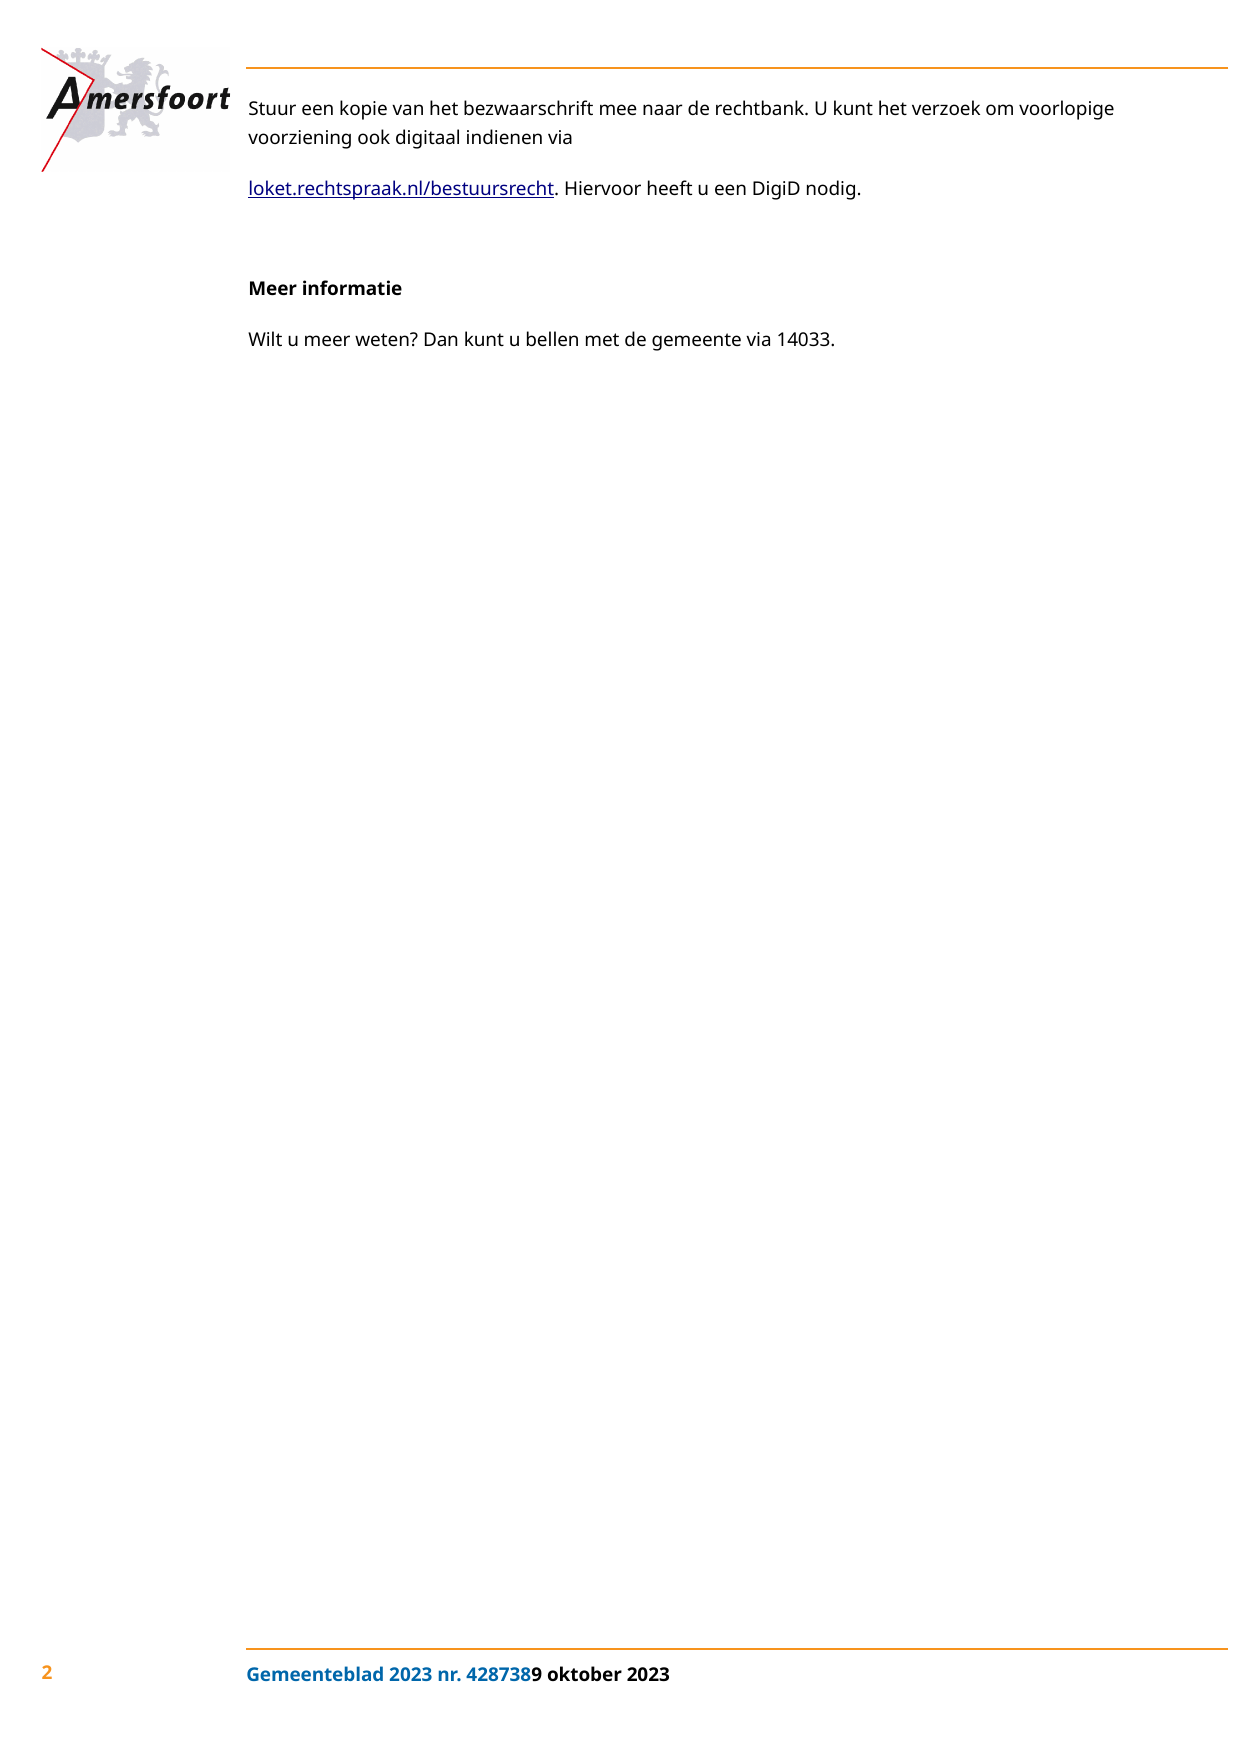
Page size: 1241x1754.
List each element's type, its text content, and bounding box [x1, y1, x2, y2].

text loket.rechtspraak.nl/bestuursrecht. Hiervoor heeft u een DigiD nodig. [248, 175, 1152, 201]
text Meer informatie [248, 276, 1152, 301]
picture [41, 47, 231, 172]
text Stuur een kopie van het bezwaarschrift mee naar de rechtbank. U kunt het verzoek om voorlopige voorziening ook digitaal indienen via [248, 95, 1152, 150]
text Wilt u meer weten? Dan kunt u bellen met de gemeente via 14033. [248, 326, 1152, 352]
